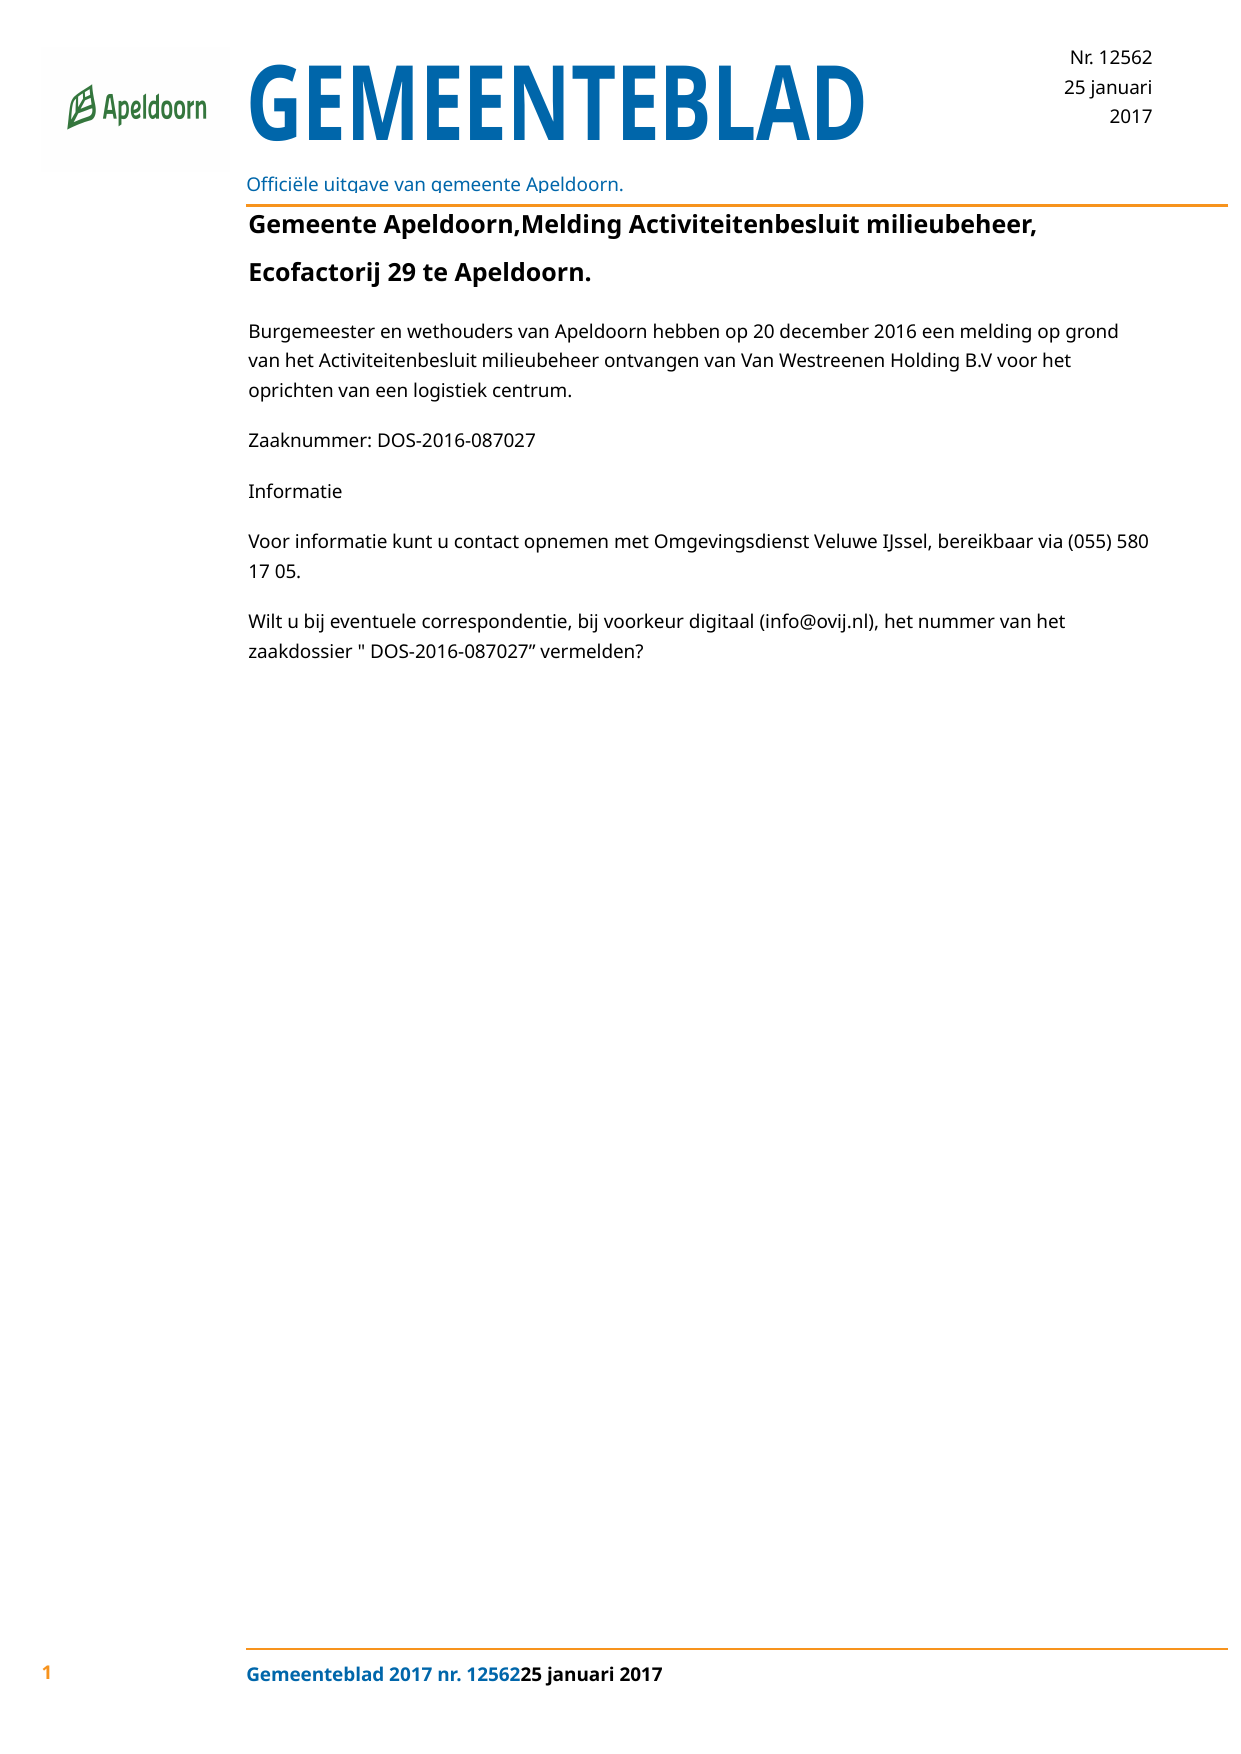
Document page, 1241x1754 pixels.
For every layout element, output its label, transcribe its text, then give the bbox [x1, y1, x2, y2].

picture [41, 47, 231, 172]
text Zaaknummer: DOS-2016-087027 [248, 427, 1152, 453]
text Gemeente Apeldoorn,Melding Activiteitenbesluit milieubeheer, Ecofactorij 29 te Apeldoorn. [248, 207, 1152, 288]
text Voor informatie kunt u contact opnemen met Omgevingsdienst Veluwe IJssel, bereikbaar via (055) 580 17 05. [248, 528, 1152, 584]
text Informatie [248, 478, 1152, 504]
text Burgemeester en wethouders van Apeldoorn hebben op 20 december 2016 een melding op grond van het Activiteitenbesluit milieubeheer ontvangen van Van Westreenen Holding B.V voor het oprichten van een logistiek centrum. [248, 318, 1152, 403]
text Wilt u bij eventuele correspondentie, bij voorkeur digitaal (info@ovij.nl), het nummer van het zaakdossier " DOS-2016-087027” vermelden? [248, 608, 1152, 664]
